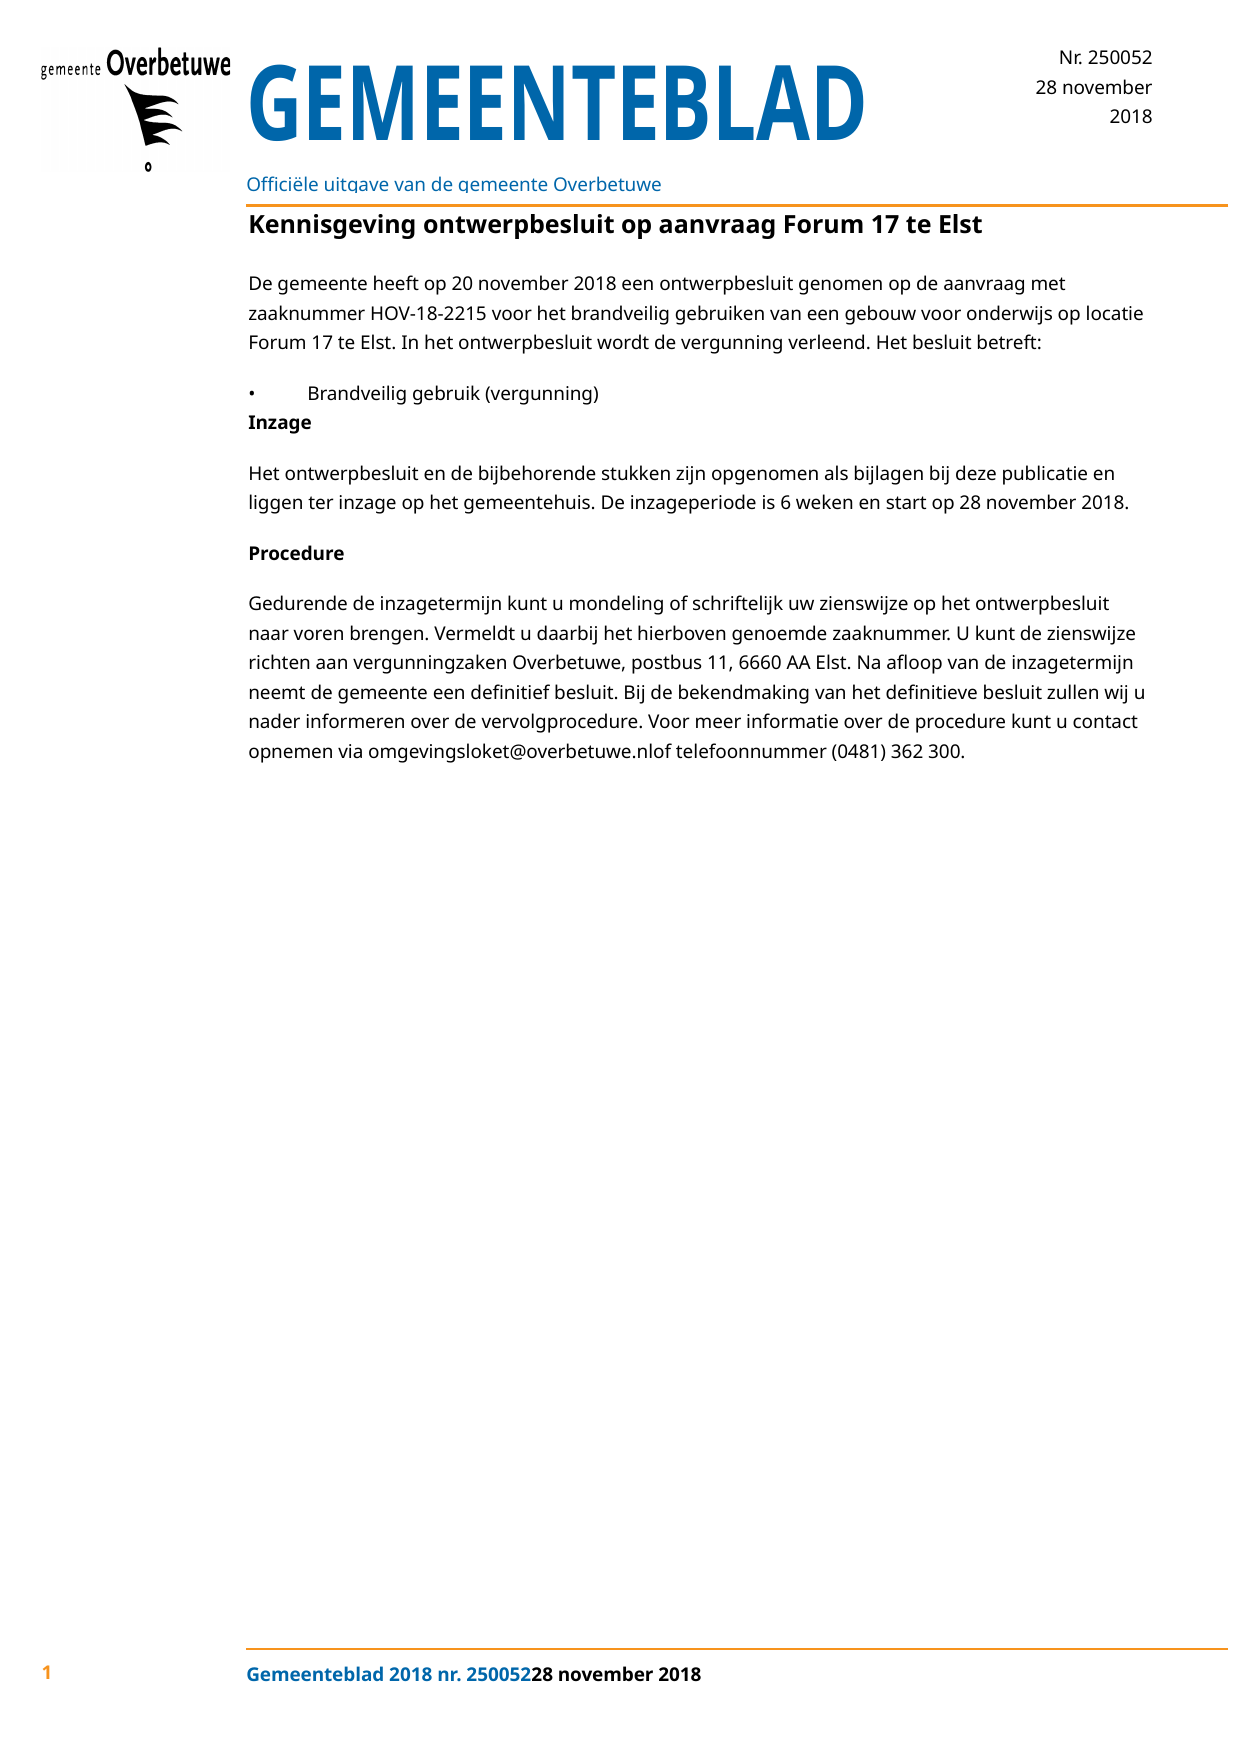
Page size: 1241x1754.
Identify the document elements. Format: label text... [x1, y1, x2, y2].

text Procedure [248, 540, 1152, 566]
picture [41, 47, 231, 172]
text Het ontwerpbesluit en de bijbehorende stukken zijn opgenomen als bijlagen bij deze publicatie en liggen ter inzage op het gemeentehuis. De inzageperiode is 6 weken en start op 28 november 2018. [248, 460, 1152, 515]
text De gemeente heeft op 20 november 2018 een ontwerpbesluit genomen op de aanvraag met zaaknummer HOV-18-2215 voor het brandveilig gebruiken van een gebouw voor onderwijs op locatie Forum 17 te Elst. In het ontwerpbesluit wordt de vergunning verleend. Het besluit betreft: [248, 270, 1152, 355]
text Inzage [248, 409, 1152, 435]
text Gedurende de inzagetermijn kunt u mondeling of schriftelijk uw zienswijze op het ontwerpbesluit naar voren brengen. Vermeldt u daarbij het hierboven genoemde zaaknummer. U kunt de zienswijze richten aan vergunningzaken Overbetuwe, postbus 11, 6660 AA Elst. Na afloop van de inzagetermijn neemt de gemeente een definitief besluit. Bij de bekendmaking van het definitieve besluit zullen wij u nader informeren over de vervolgprocedure. Voor meer informatie over de procedure kunt u contact opnemen via omgevingsloket@overbetuwe.nlof telefoonnummer (0481) 362 300. [248, 590, 1152, 764]
list Brandveilig gebruik (vergunning) [248, 380, 1152, 406]
text Kennisgeving ontwerpbesluit op aanvraag Forum 17 te Elst [248, 207, 1152, 241]
